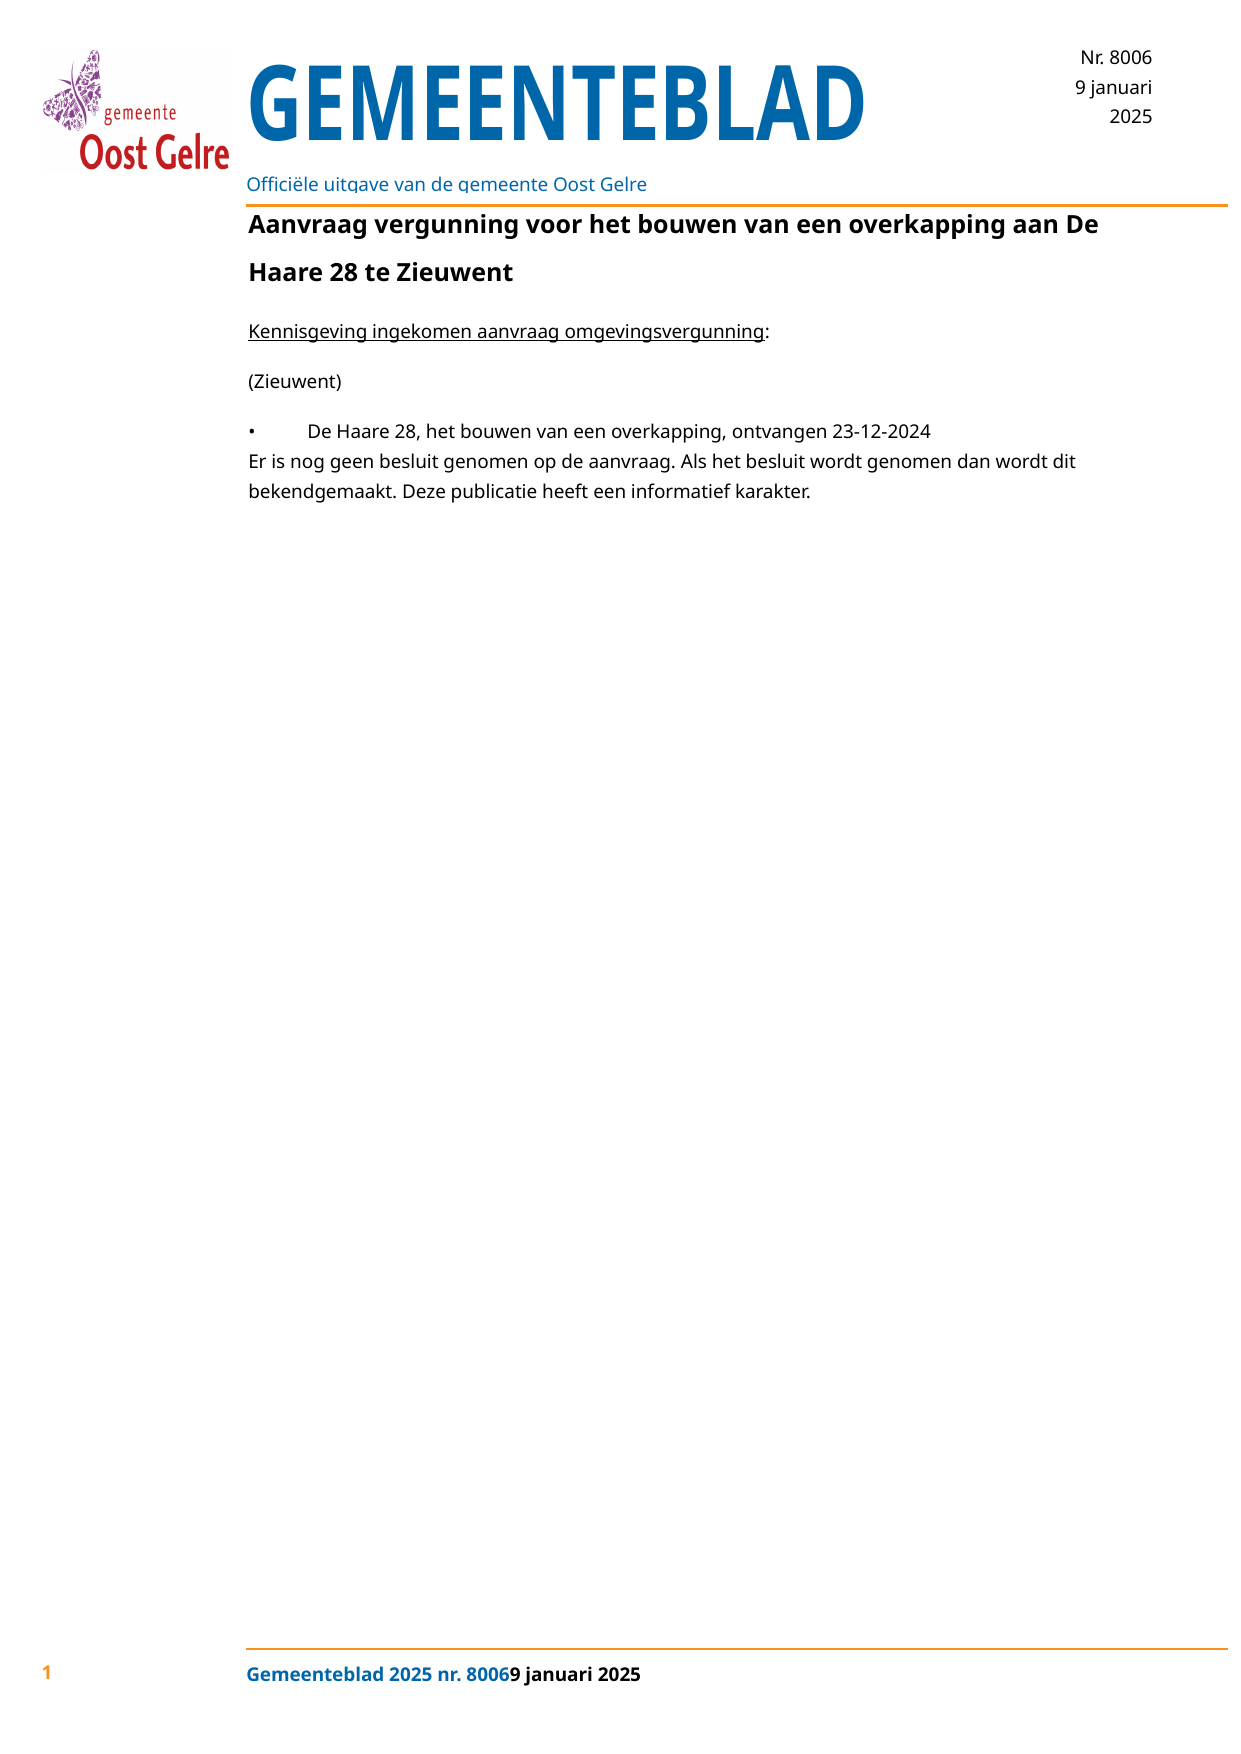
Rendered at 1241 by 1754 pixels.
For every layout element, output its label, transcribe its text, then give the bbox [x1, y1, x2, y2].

text Aanvraag vergunning voor het bouwen van een overkapping aan De Haare 28 te Zieuwent [248, 207, 1152, 288]
picture [41, 47, 231, 172]
text Kennisgeving ingekomen aanvraag omgevingsvergunning: [248, 318, 1152, 344]
text Er is nog geen besluit genomen op de aanvraag. Als het besluit wordt genomen dan wordt dit bekendgemaakt. Deze publicatie heeft een informatief karakter. [248, 448, 1152, 504]
text (Zieuwent) [248, 368, 1152, 394]
list De Haare 28, het bouwen van een overkapping, ontvangen 23-12-2024 [248, 419, 1152, 444]
